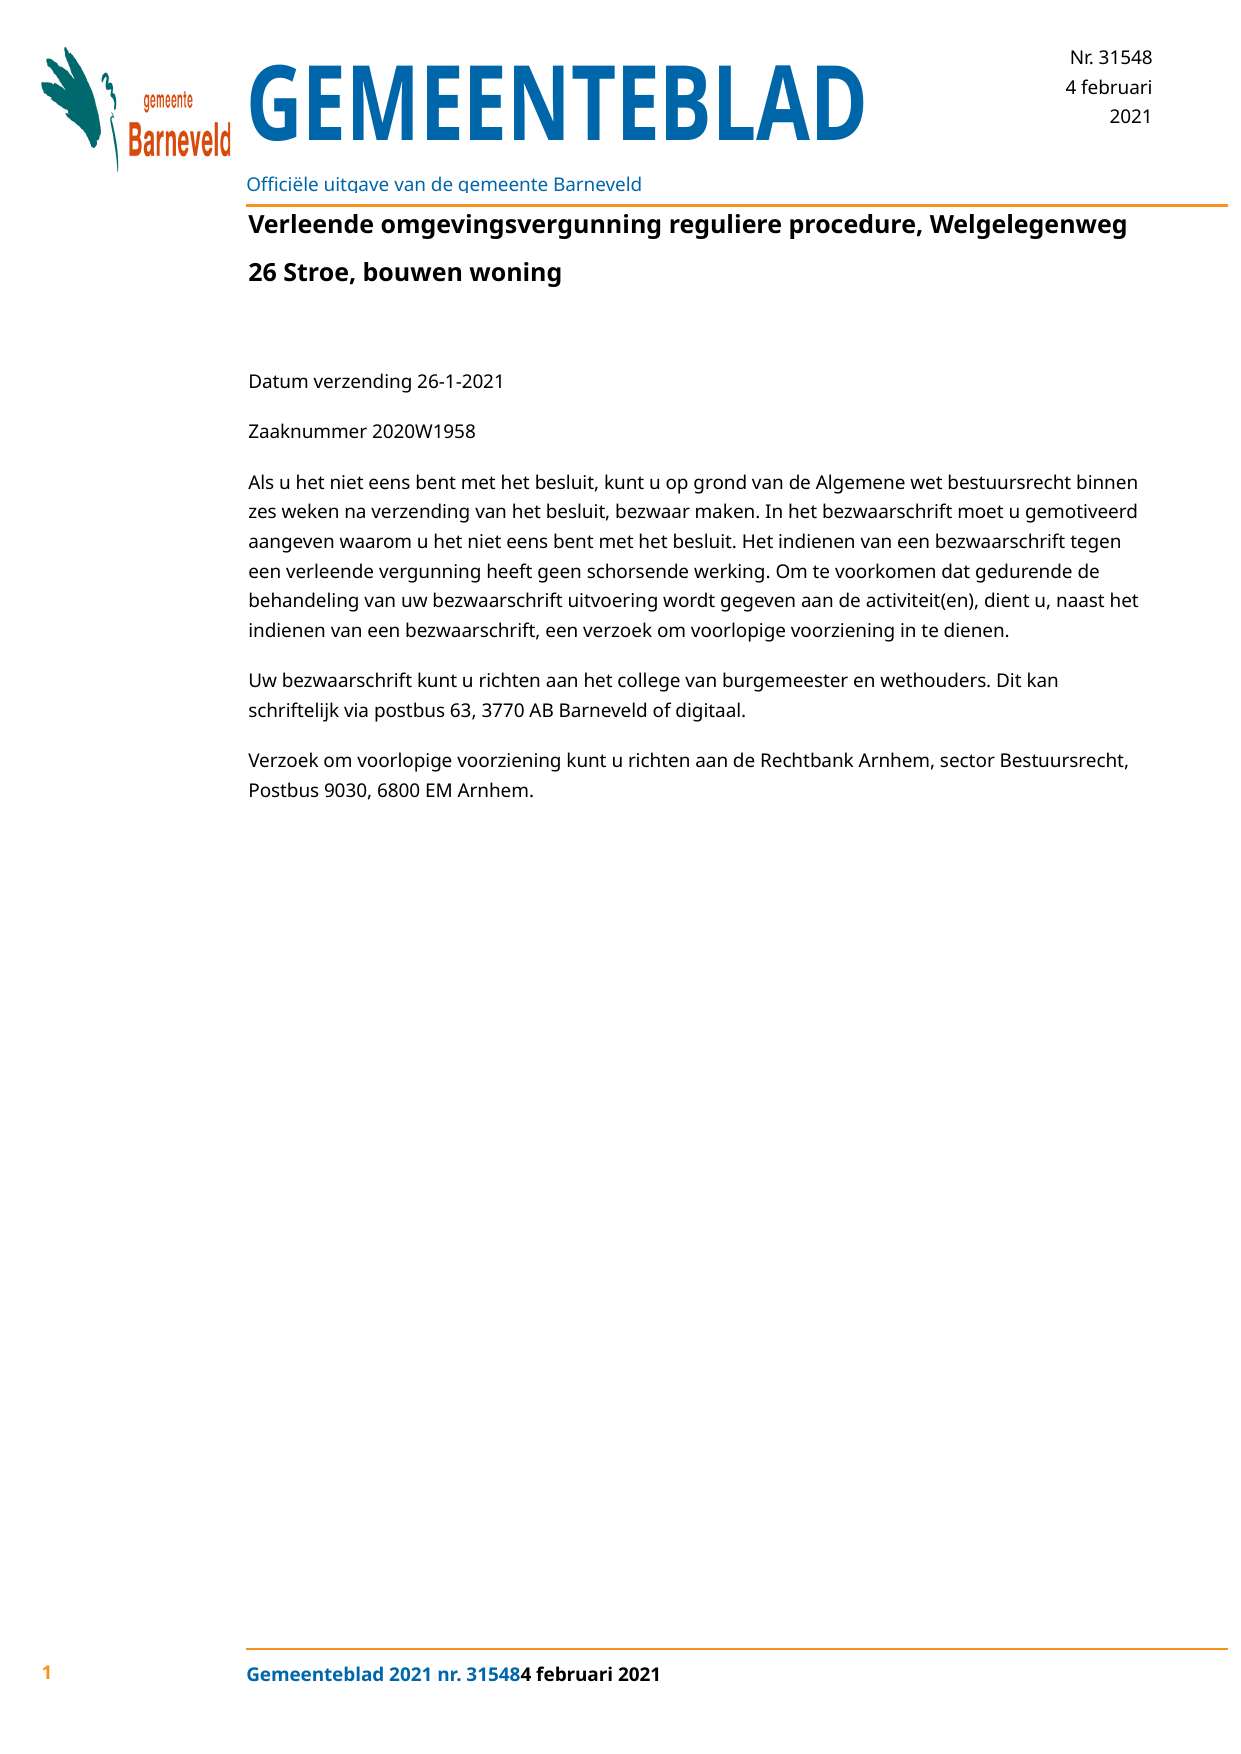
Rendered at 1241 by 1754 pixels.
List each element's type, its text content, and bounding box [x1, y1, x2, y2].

text Datum verzending 26-1-2021 [248, 368, 1152, 394]
text Verleende omgevingsvergunning reguliere procedure, Welgelegenweg 26 Stroe, bouwen woning [248, 207, 1152, 288]
text Als u het niet eens bent met het besluit, kunt u op grond van de Algemene wet bestuursrecht binnen zes weken na verzending van het besluit, bezwaar maken. In het bezwaarschrift moet u gemotiveerd aangeven waarom u het niet eens bent met het besluit. Het indienen van een bezwaarschrift tegen een verleende vergunning heeft geen schorsende werking. Om te voorkomen dat gedurende de behandeling van uw bezwaarschrift uitvoering wordt gegeven aan de activiteit(en), dient u, naast het indienen van een bezwaarschrift, een verzoek om voorlopige voorziening in te dienen. [248, 469, 1152, 643]
text Zaaknummer 2020W1958 [248, 419, 1152, 444]
text Uw bezwaarschrift kunt u richten aan het college van burgemeester en wethouders. Dit kan schriftelijk via postbus 63, 3770 AB Barneveld of digitaal. [248, 667, 1152, 723]
text Verzoek om voorlopige voorziening kunt u richten aan de Rechtbank Arnhem, sector Bestuursrecht, Postbus 9030, 6800 EM Arnhem. [248, 747, 1152, 803]
picture [41, 47, 231, 172]
